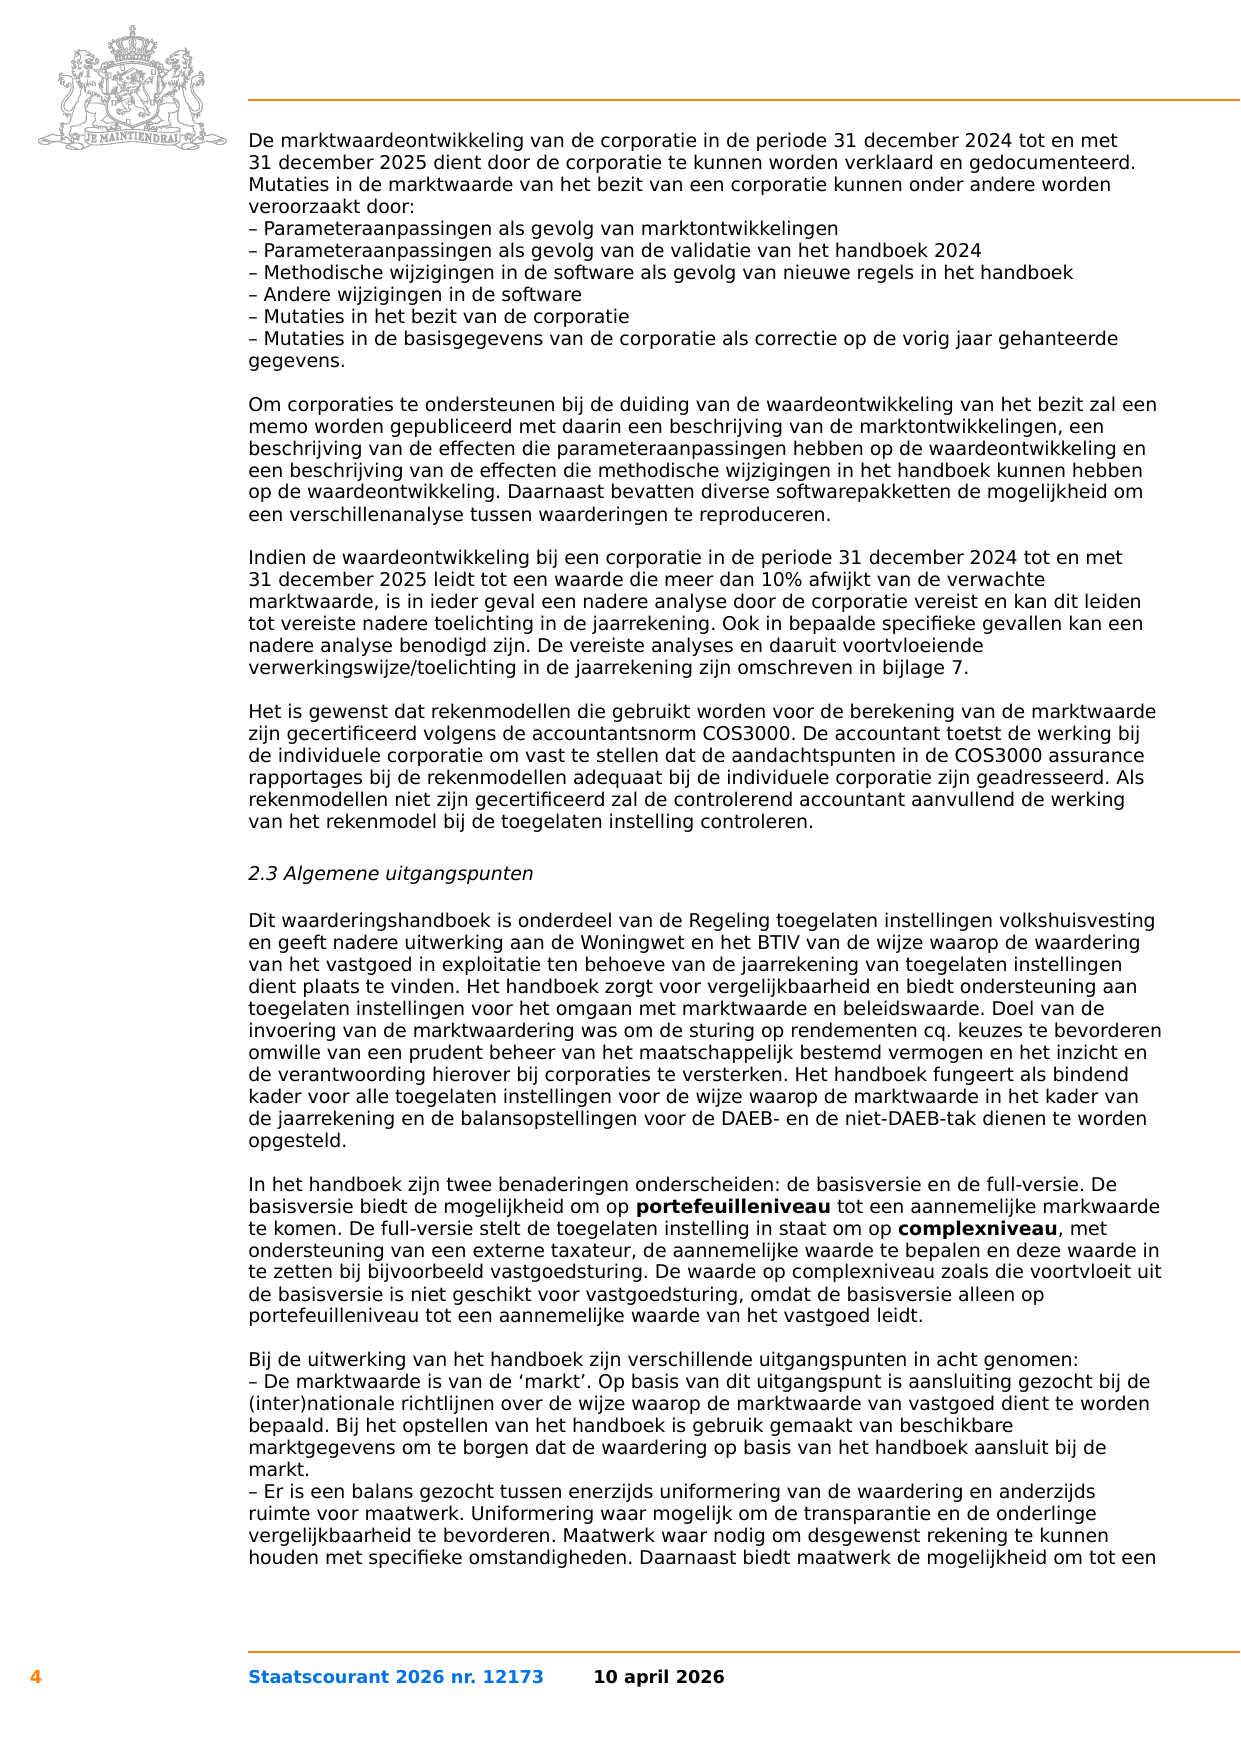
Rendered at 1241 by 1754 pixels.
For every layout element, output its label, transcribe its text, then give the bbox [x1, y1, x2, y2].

subtitle 2.3 Algemene uitgangspunten [248, 863, 1163, 885]
text Indien de waardeontwikkeling bij een corporatie in de periode 31 december 2024 tot en met 31 december 2025 leidt tot een waarde die meer dan 10% afwijkt van de verwachte marktwaarde, is in ieder geval een nadere analyse door de corporatie vereist en kan dit leiden tot vereiste nadere toelichting in de jaarrekening. Ook in bepaalde specifieke gevallen kan een nadere analyse benodigd zijn. De vereiste analyses en daaruit voortvloeiende verwerkingswijze/toelichting in de jaarrekening zijn omschreven in bijlage 7. [248, 547, 1163, 679]
text Bij de uitwerking van het handboek zijn verschillende uitgangspunten in acht genomen: [248, 1349, 1163, 1371]
picture [38, 25, 227, 150]
text – Parameteraanpassingen als gevolg van de validatie van het handboek 2024 [248, 240, 1163, 262]
text De marktwaardeontwikkeling van de corporatie in de periode 31 december 2024 tot en met 31 december 2025 dient door de corporatie te kunnen worden verklaard en gedocumenteerd. Mutaties in de marktwaarde van het bezit van een corporatie kunnen onder andere worden veroorzaakt door: [248, 130, 1163, 218]
text – Er is een balans gezocht tussen enerzijds uniformering van de waardering en anderzijds ruimte voor maatwerk. Uniformering waar mogelijk om de transparantie en de onderlinge vergelijkbaarheid te bevorderen. Maatwerk waar nodig om desgewenst rekening te kunnen houden met specifieke omstandigheden. Daarnaast biedt maatwerk de mogelijkheid om tot een [248, 1481, 1163, 1569]
text In het handboek zijn twee benaderingen onderscheiden: de basisversie en de full-versie. De basisversie biedt de mogelijkheid om op portefeuilleniveau tot een aannemelijke markwaarde te komen. De full-versie stelt de toegelaten instelling in staat om op complexniveau, met ondersteuning van een externe taxateur, de aannemelijke waarde te bepalen en deze waarde in te zetten bij bijvoorbeeld vastgoedsturing. De waarde op complexniveau zoals die voortvloeit uit de basisversie is niet geschikt voor vastgoedsturing, omdat de basisversie alleen op portefeuilleniveau tot een aannemelijke waarde van het vastgoed leidt. [248, 1173, 1163, 1327]
text – De marktwaarde is van de ‘markt’. Op basis van dit uitgangspunt is aansluiting gezocht bij de (inter)nationale richtlijnen over de wijze waarop de marktwaarde van vastgoed dient te worden bepaald. Bij het opstellen van het handboek is gebruik gemaakt van beschikbare marktgegevens om te borgen dat de waardering op basis van het handboek aansluit bij de markt. [248, 1371, 1163, 1481]
text Om corporaties te ondersteunen bij de duiding van de waardeontwikkeling van het bezit zal een memo worden gepubliceerd met daarin een beschrijving van de marktontwikkelingen, een beschrijving van de effecten die parameteraanpassingen hebben op de waardeontwikkeling en een beschrijving van de effecten die methodische wijzigingen in het handboek kunnen hebben op de waardeontwikkeling. Daarnaast bevatten diverse softwarepakketten de mogelijkheid om een verschillenanalyse tussen waarderingen te reproduceren. [248, 393, 1163, 525]
text – Parameteraanpassingen als gevolg van marktontwikkelingen [248, 218, 1163, 240]
text Het is gewenst dat rekenmodellen die gebruikt worden voor de berekening van de marktwaarde zijn gecertificeerd volgens de accountantsnorm COS3000. De accountant toetst de werking bij de individuele corporatie om vast te stellen dat de aandachtspunten in de COS3000 assurance rapportages bij de rekenmodellen adequaat bij de individuele corporatie zijn geadresseerd. Als rekenmodellen niet zijn gecertificeerd zal de controlerend accountant aanvullend de werking van het rekenmodel bij de toegelaten instelling controleren. [248, 701, 1163, 833]
text – Mutaties in de basisgegevens van de corporatie als correctie op de vorig jaar gehanteerde gegevens. [248, 328, 1163, 372]
text – Methodische wijzigingen in de software als gevolg van nieuwe regels in het handboek [248, 262, 1163, 284]
text Dit waarderingshandboek is onderdeel van de Regeling toegelaten instellingen volkshuisvesting en geeft nadere uitwerking aan de Woningwet en het BTIV van de wijze waarop de waardering van het vastgoed in exploitatie ten behoeve van de jaarrekening van toegelaten instellingen dient plaats te vinden. Het handboek zorgt voor vergelijkbaarheid en biedt ondersteuning aan toegelaten instellingen voor het omgaan met marktwaarde en beleidswaarde. Doel van de invoering van de marktwaardering was om de sturing op rendementen cq. keuzes te bevorderen omwille van een prudent beheer van het maatschappelijk bestemd vermogen en het inzicht en de verantwoording hierover bij corporaties te versterken. Het handboek fungeert als bindend kader voor alle toegelaten instellingen voor de wijze waarop de marktwaarde in het kader van de jaarrekening en de balansopstellingen voor de DAEB- en de niet-DAEB-tak dienen te worden opgesteld. [248, 910, 1163, 1152]
text – Mutaties in het bezit van de corporatie [248, 306, 1163, 328]
text – Andere wijzigingen in de software [248, 284, 1163, 306]
